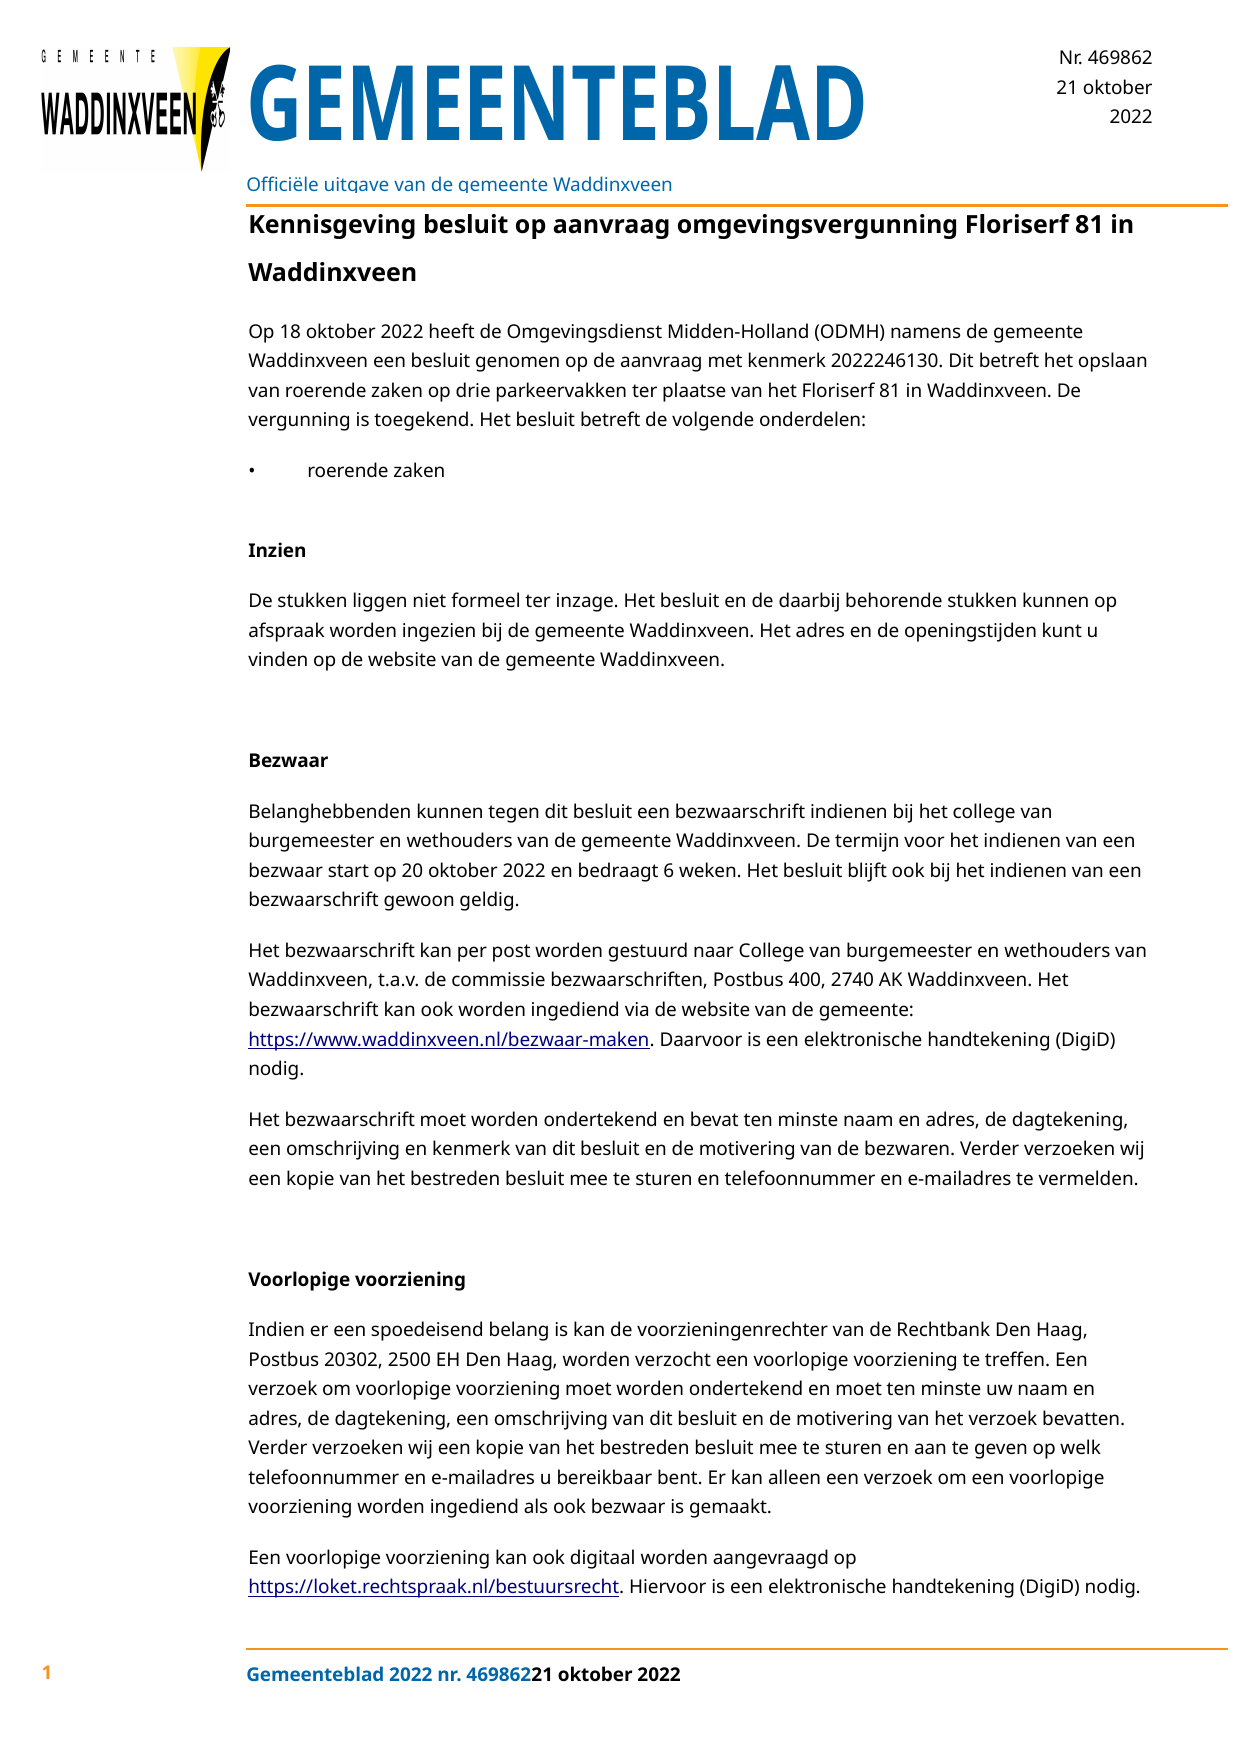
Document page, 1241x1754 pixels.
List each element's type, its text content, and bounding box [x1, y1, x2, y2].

text Indien er een spoedeisend belang is kan de voorzieningenrechter van de Rechtbank Den Haag, Postbus 20302, 2500 EH Den Haag, worden verzocht een voorlopige voorziening te treffen. Een verzoek om voorlopige voorziening moet worden ondertekend en moet ten minste uw naam en adres, de dagtekening, een omschrijving van dit besluit en de motivering van het verzoek bevatten. Verder verzoeken wij een kopie van het bestreden besluit mee te sturen en aan te geven op welk telefoonnummer en e-mailadres u bereikbaar bent. Er kan alleen een verzoek om een voorlopige voorziening worden ingediend als ook bezwaar is gemaakt. [248, 1316, 1152, 1519]
text Op 18 oktober 2022 heeft de Omgevingsdienst Midden-Holland (ODMH) namens de gemeente Waddinxveen een besluit genomen op de aanvraag met kenmerk 2022246130. Dit betreft het opslaan van roerende zaken op drie parkeervakken ter plaatse van het Floriserf 81 in Waddinxveen. De vergunning is toegekend. Het besluit betreft de volgende onderdelen: [248, 318, 1152, 432]
text Voorlopige voorziening [248, 1266, 1152, 1292]
text Inzien [248, 537, 1152, 563]
picture [41, 47, 231, 172]
text Het bezwaarschrift kan per post worden gestuurd naar College van burgemeester en wethouders van Waddinxveen, t.a.v. de commissie bezwaarschriften, Postbus 400, 2740 AK Waddinxveen. Het bezwaarschrift kan ook worden ingediend via de website van de gemeente: https://www.waddinxveen.nl/bezwaar-maken. Daarvoor is een elektronische handtekening (DigiD) nodig. [248, 937, 1152, 1081]
text Een voorlopige voorziening kan ook digitaal worden aangevraagd op https://loket.rechtspraak.nl/bestuursrecht. Hiervoor is een elektronische handtekening (DigiD) nodig. [248, 1544, 1152, 1599]
text Bezwaar [248, 747, 1152, 773]
text Het bezwaarschrift moet worden ondertekend en bevat ten minste naam en adres, de dagtekening, een omschrijving en kenmerk van dit besluit en de motivering van de bezwaren. Verder verzoeken wij een kopie van het bestreden besluit mee te sturen en telefoonnummer en e-mailadres te vermelden. [248, 1106, 1152, 1191]
text Belanghebbenden kunnen tegen dit besluit een bezwaarschrift indienen bij het college van burgemeester en wethouders van de gemeente Waddinxveen. De termijn voor het indienen van een bezwaar start op 20 oktober 2022 en bedraagt 6 weken. Het besluit blijft ook bij het indienen van een bezwaarschrift gewoon geldig. [248, 798, 1152, 912]
text Kennisgeving besluit op aanvraag omgevingsvergunning Floriserf 81 in Waddinxveen [248, 207, 1152, 288]
list roerende zaken [248, 457, 1152, 483]
text De stukken liggen niet formeel ter inzage. Het besluit en de daarbij behorende stukken kunnen op afspraak worden ingezien bij de gemeente Waddinxveen. Het adres en de openingstijden kunt u vinden op de website van de gemeente Waddinxveen. [248, 587, 1152, 672]
